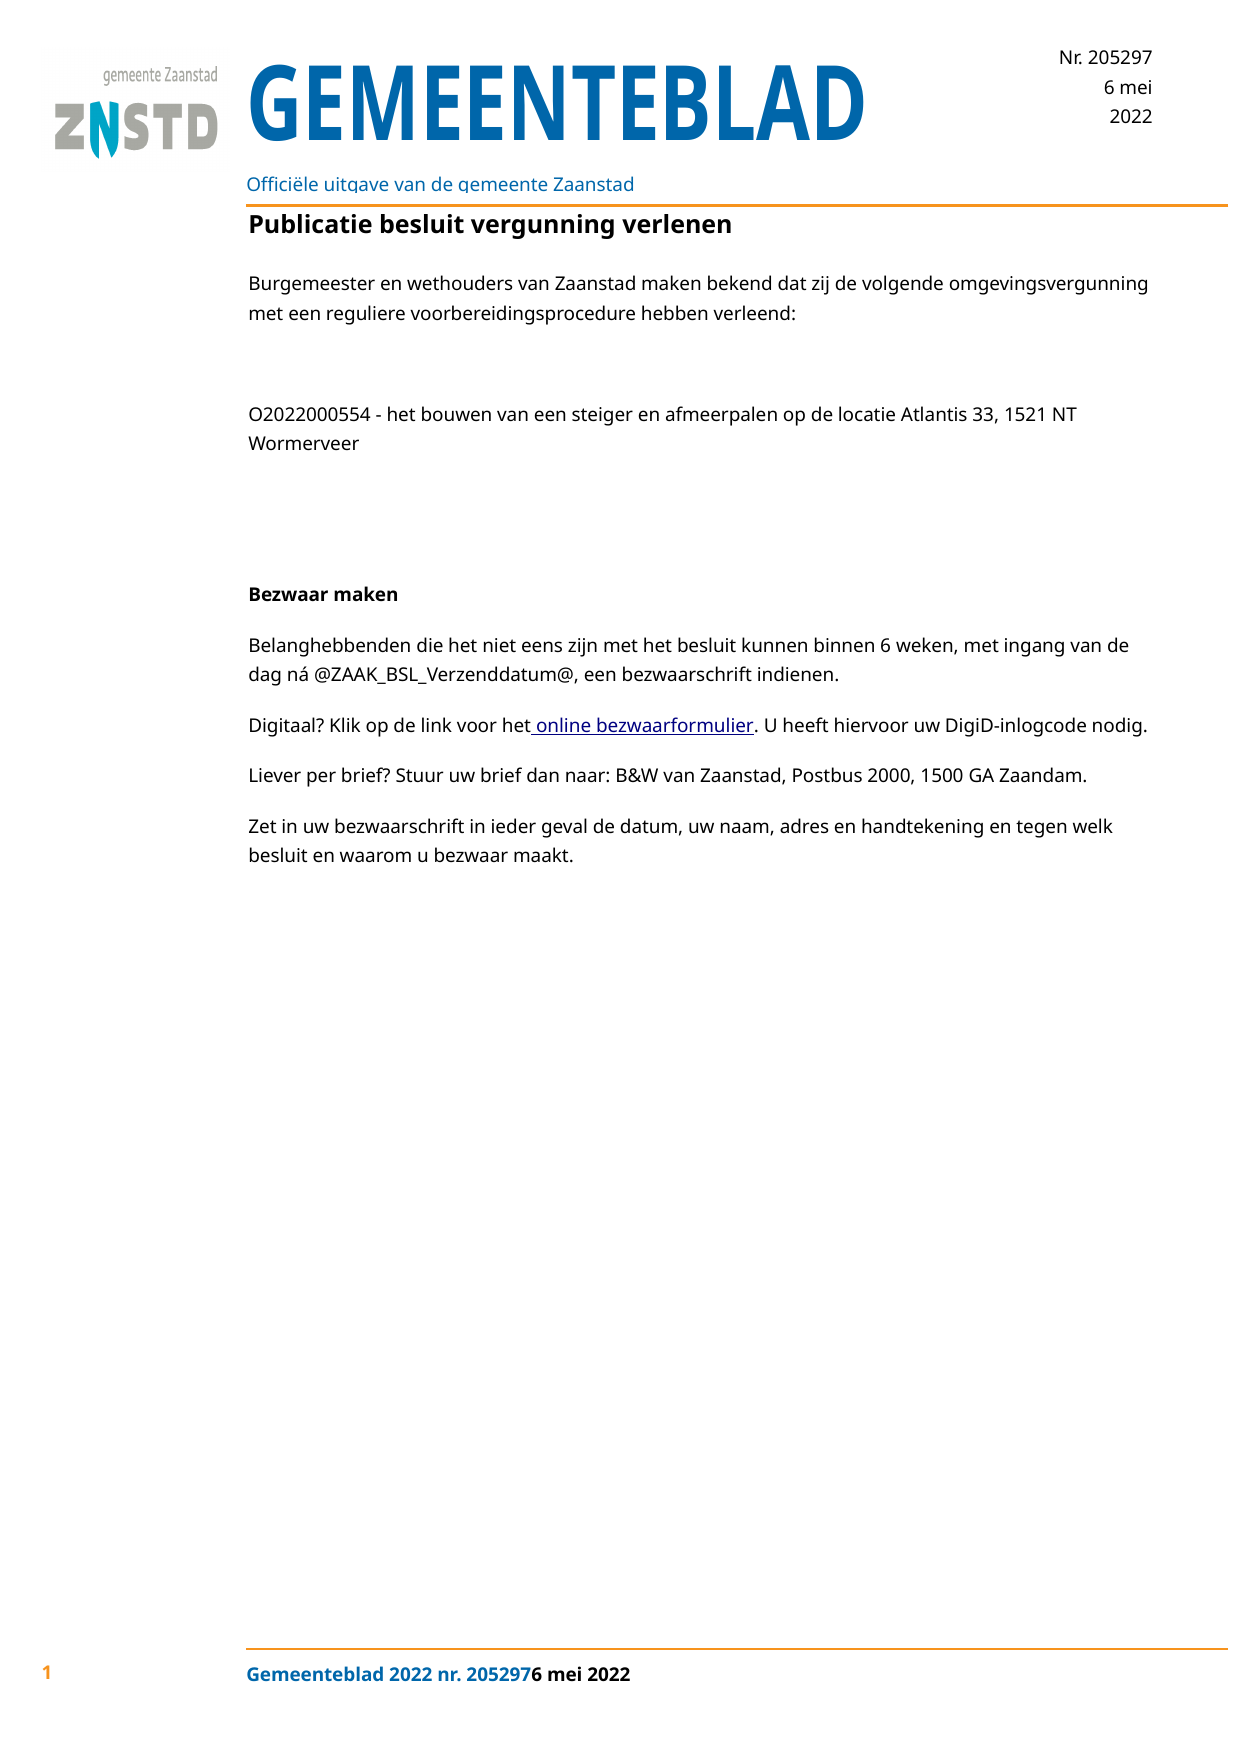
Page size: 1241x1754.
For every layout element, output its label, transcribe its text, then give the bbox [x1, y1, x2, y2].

picture [41, 47, 231, 172]
text Burgemeester en wethouders van Zaanstad maken bekend dat zij de volgende omgevingsvergunning met een reguliere voorbereidingsprocedure hebben verleend: [248, 270, 1152, 326]
text Liever per brief? Stuur uw brief dan naar: B&W van Zaanstad, Postbus 2000, 1500 GA Zaandam. [248, 762, 1152, 788]
text Bezwaar maken [248, 582, 1152, 607]
text Publicatie besluit vergunning verlenen [248, 207, 1152, 241]
text Zet in uw bezwaarschrift in ieder geval de datum, uw naam, adres en handtekening en tegen welk besluit en waarom u bezwaar maakt. [248, 813, 1152, 868]
text O2022000554 - het bouwen van een steiger en afmeerpalen op de locatie Atlantis 33, 1521 NT Wormerveer [248, 401, 1152, 456]
text Belanghebbenden die het niet eens zijn met het besluit kunnen binnen 6 weken, met ingang van de dag ná @ZAAK_BSL_Verzenddatum@, een bezwaarschrift indienen. [248, 632, 1152, 687]
text Digitaal? Klik op de link voor het online bezwaarformulier. U heeft hiervoor uw DigiD-inlogcode nodig. [248, 712, 1152, 738]
